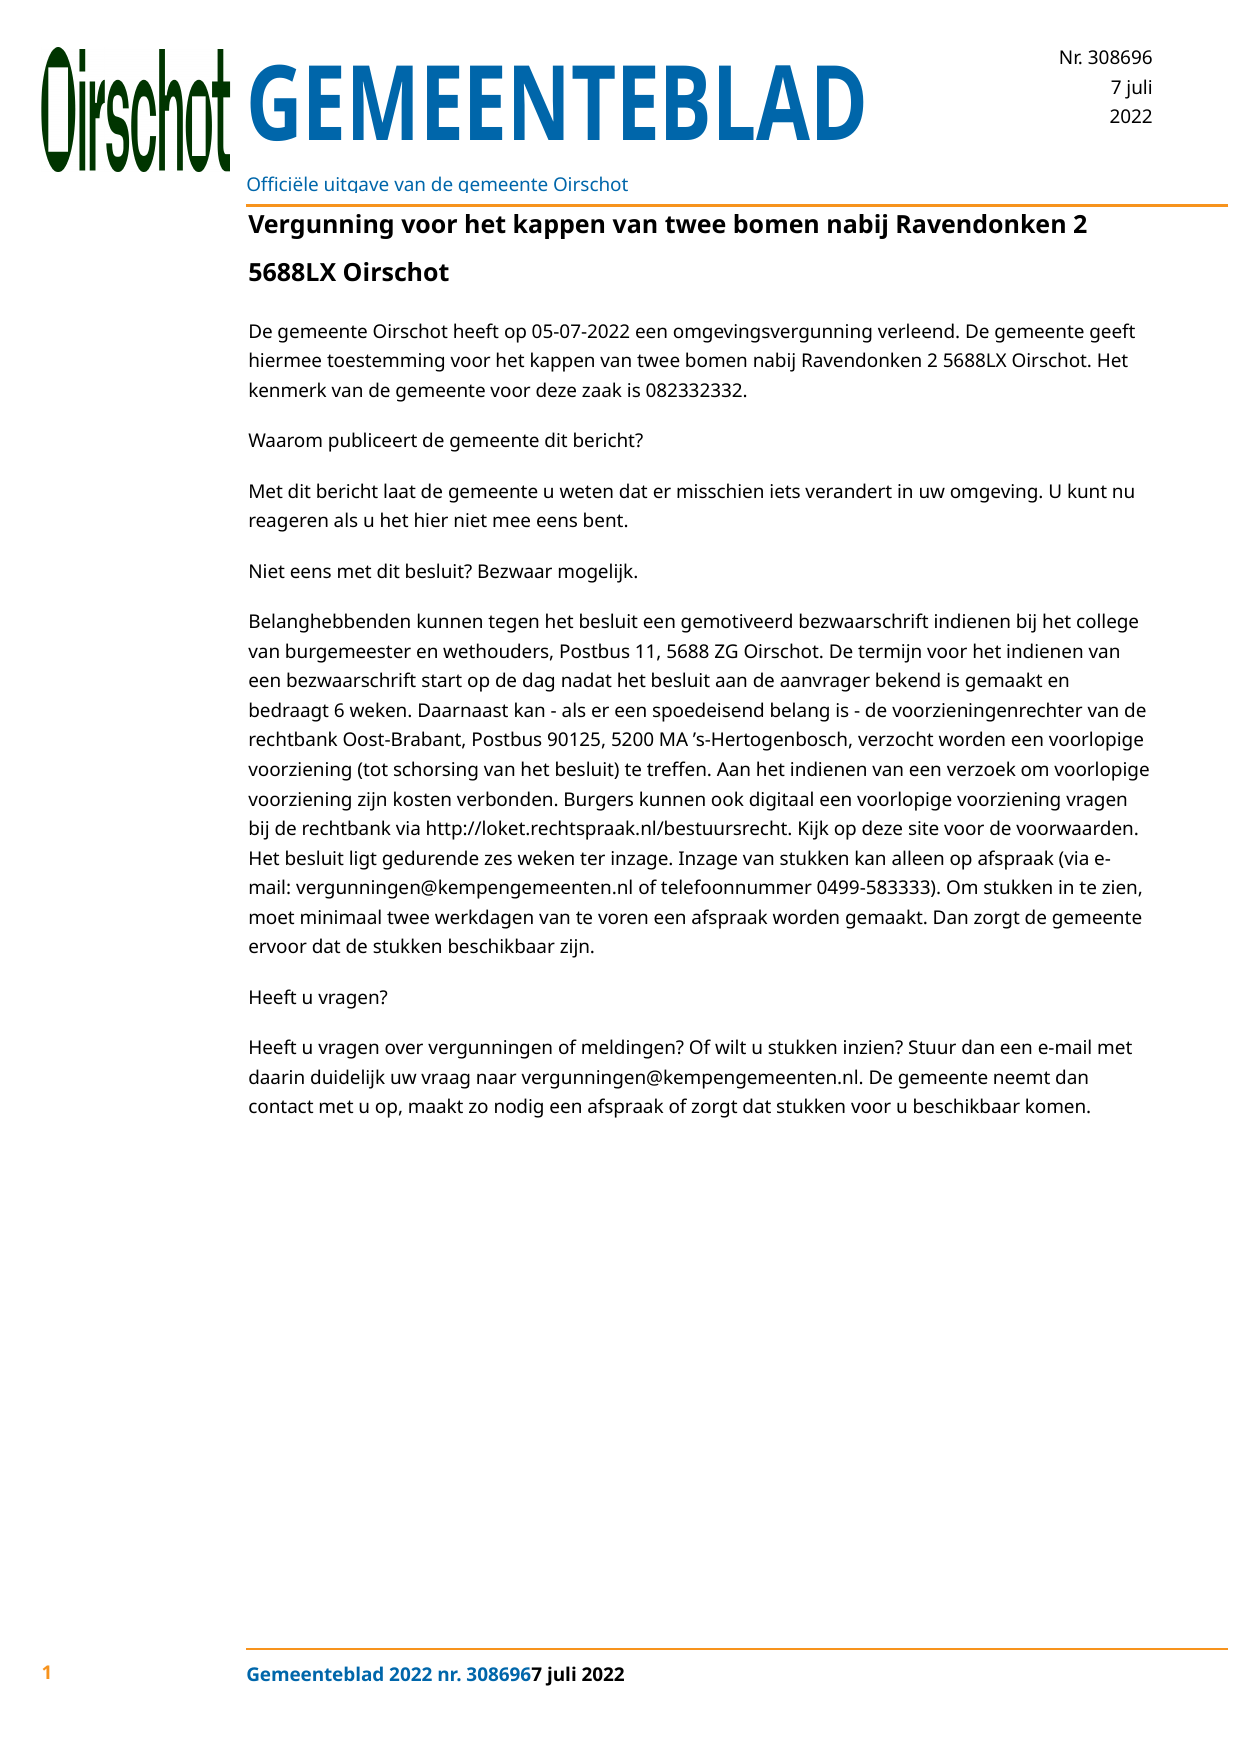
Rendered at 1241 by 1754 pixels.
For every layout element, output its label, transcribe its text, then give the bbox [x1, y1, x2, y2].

text Belanghebbenden kunnen tegen het besluit een gemotiveerd bezwaarschrift indienen bij het college van burgemeester en wethouders, Postbus 11, 5688 ZG Oirschot. De termijn voor het indienen van een bezwaarschrift start op de dag nadat het besluit aan de aanvrager bekend is gemaakt en bedraagt 6 weken. Daarnaast kan - als er een spoedeisend belang is - de voorzieningenrechter van de rechtbank Oost-Brabant, Postbus 90125, 5200 MA ’s-Hertogenbosch, verzocht worden een voorlopige voorziening (tot schorsing van het besluit) te treffen. Aan het indienen van een verzoek om voorlopige voorziening zijn kosten verbonden. Burgers kunnen ook digitaal een voorlopige voorziening vragen bij de rechtbank via http://loket.rechtspraak.nl/bestuursrecht. Kijk op deze site voor de voorwaarden. Het besluit ligt gedurende zes weken ter inzage. Inzage van stukken kan alleen op afspraak (via e-mail: vergunningen@kempengemeenten.nl of telefoonnummer 0499-583333). Om stukken in te zien, moet minimaal twee werkdagen van te voren een afspraak worden gemaakt. Dan zorgt de gemeente ervoor dat de stukken beschikbaar zijn. [248, 608, 1152, 959]
text Heeft u vragen over vergunningen of meldingen? Of wilt u stukken inzien? Stuur dan een e-mail met daarin duidelijk uw vraag naar vergunningen@kempengemeenten.nl. De gemeente neemt dan contact met u op, maakt zo nodig een afspraak of zorgt dat stukken voor u beschikbaar komen. [248, 1034, 1152, 1119]
text Heeft u vragen? [248, 984, 1152, 1010]
text De gemeente Oirschot heeft op 05-07-2022 een omgevingsvergunning verleend. De gemeente geeft hiermee toestemming voor het kappen van twee bomen nabij Ravendonken 2 5688LX Oirschot. Het kenmerk van de gemeente voor deze zaak is 082332332. [248, 318, 1152, 403]
text Vergunning voor het kappen van twee bomen nabij Ravendonken 2 5688LX Oirschot [248, 207, 1152, 288]
text Met dit bericht laat de gemeente u weten dat er misschien iets verandert in uw omgeving. U kunt nu reageren als u het hier niet mee eens bent. [248, 478, 1152, 533]
text Niet eens met dit besluit? Bezwaar mogelijk. [248, 558, 1152, 584]
picture [41, 47, 231, 172]
text Waarom publiceert de gemeente dit bericht? [248, 427, 1152, 453]
